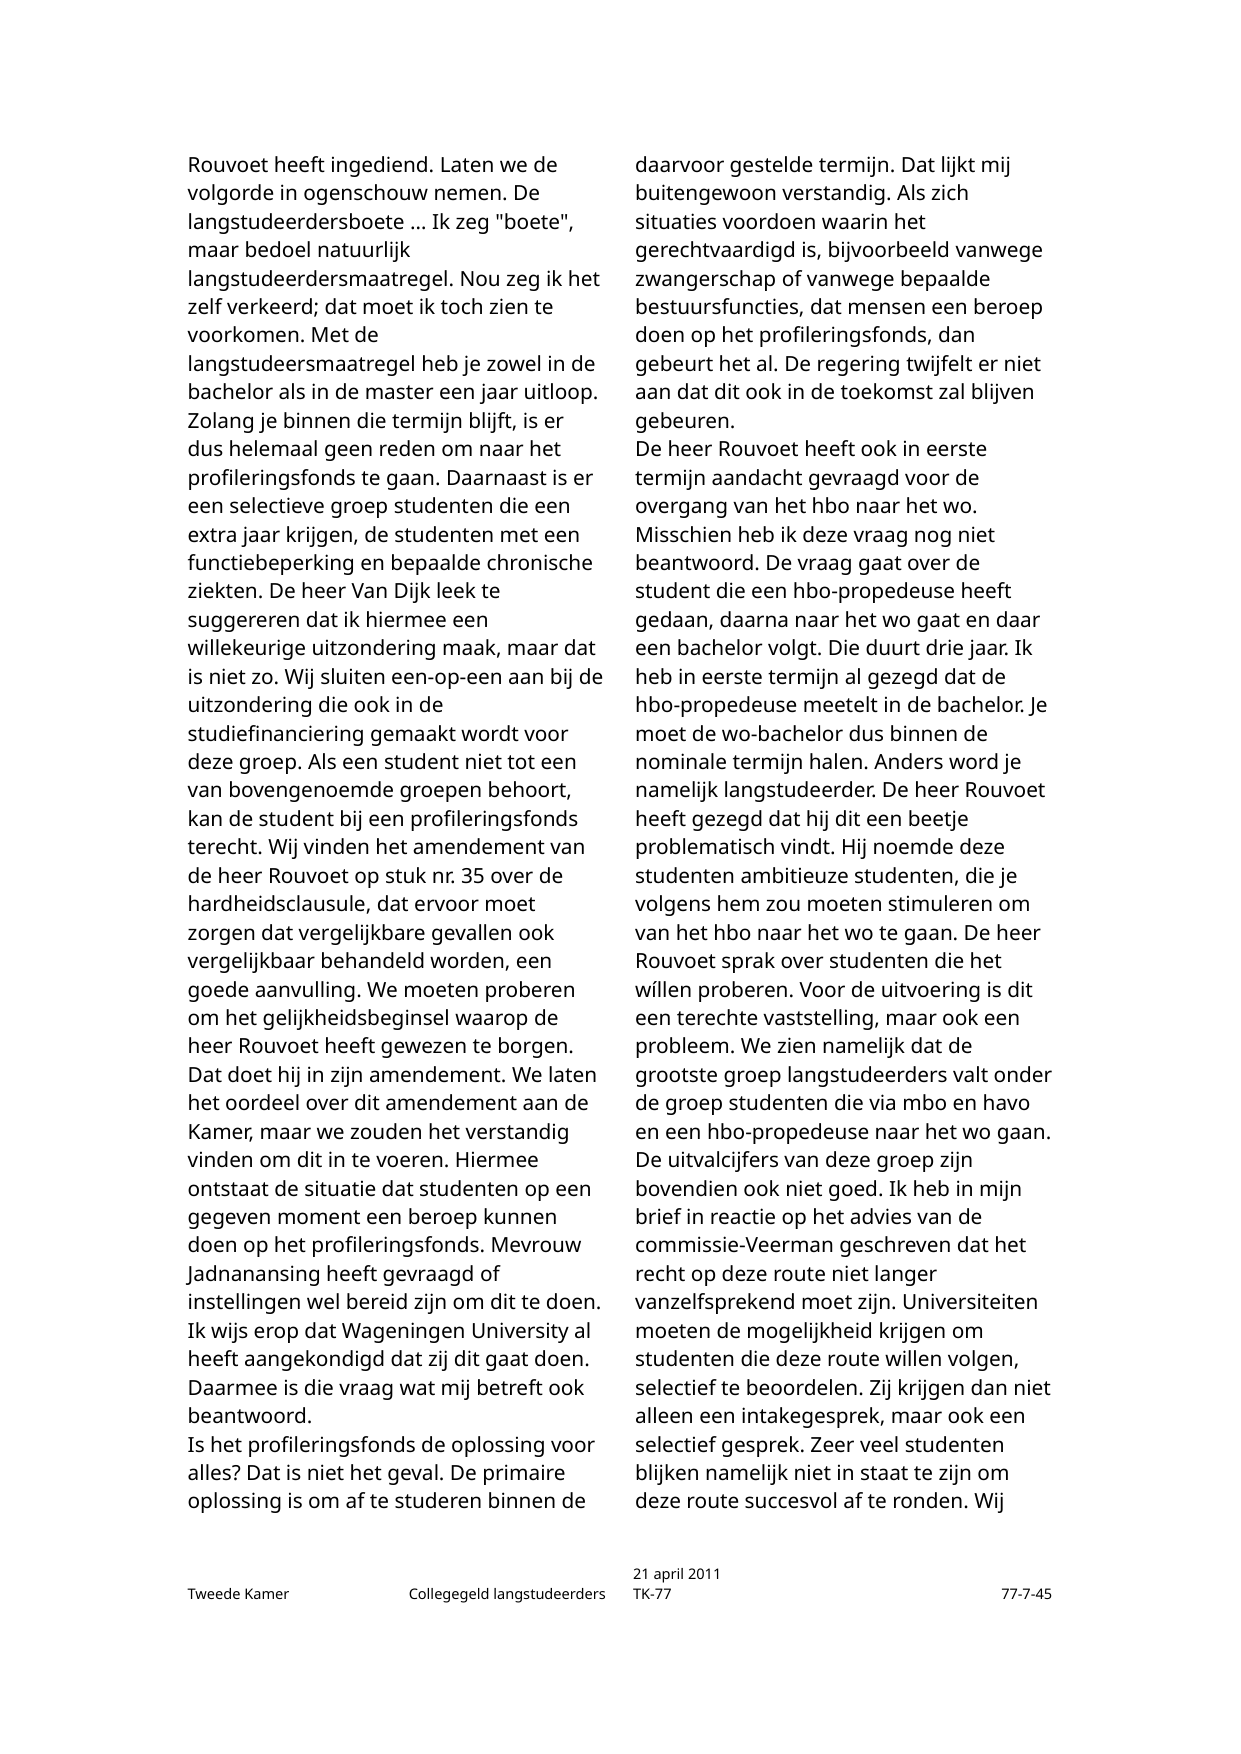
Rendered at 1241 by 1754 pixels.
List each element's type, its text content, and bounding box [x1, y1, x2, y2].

text Rouvoet heeft ingediend. Laten we de volgorde in ogenschouw nemen. De langstudeerdersboete … Ik zeg "boete", maar bedoel natuurlijk langstudeerdersmaatregel. Nou zeg ik het zelf verkeerd; dat moet ik toch zien te voorkomen. Met de langstudeersmaatregel heb je zowel in de bachelor als in de master een jaar uitloop. Zolang je binnen die termijn blijft, is er dus helemaal geen reden om naar het profileringsfonds te gaan. Daarnaast is er een selectieve groep studenten die een extra jaar krijgen, de studenten met een functiebeperking en bepaalde chronische ziekten. De heer Van Dijk leek te suggereren dat ik hiermee een willekeurige uitzondering maak, maar dat is niet zo. Wij sluiten een-op-een aan bij de uitzondering die ook in de studiefinanciering gemaakt wordt voor deze groep. Als een student niet tot een van bovengenoemde groepen behoort, kan de student bij een profileringsfonds terecht. Wij vinden het amendement van de heer Rouvoet op stuk nr. 35 over de hardheidsclausule, dat ervoor moet zorgen dat vergelijkbare gevallen ook vergelijkbaar behandeld worden, een goede aanvulling. We moeten proberen om het gelijkheidsbeginsel waarop de heer Rouvoet heeft gewezen te borgen. Dat doet hij in zijn amendement. We laten het oordeel over dit amendement aan de Kamer, maar we zouden het verstandig vinden om dit in te voeren. Hiermee ontstaat de situatie dat studenten op een gegeven moment een beroep kunnen doen op het profileringsfonds. Mevrouw Jadnanansing heeft gevraagd of instellingen wel bereid zijn om dit te doen. Ik wijs erop dat Wageningen University al heeft aangekondigd dat zij dit gaat doen. Daarmee is die vraag wat mij betreft ook beantwoord. [187, 150, 605, 1430]
text daarvoor gestelde termijn. Dat lijkt mij buitengewoon verstandig. Als zich situaties voordoen waarin het gerechtvaardigd is, bijvoorbeeld vanwege zwangerschap of vanwege bepaalde bestuursfuncties, dat mensen een beroep doen op het profileringsfonds, dan gebeurt het al. De regering twijfelt er niet aan dat dit ook in de toekomst zal blijven gebeuren. [635, 150, 1053, 434]
text Is het profileringsfonds de oplossing voor alles? Dat is niet het geval. De primaire oplossing is om af te studeren binnen de [187, 1430, 605, 1515]
text De heer Rouvoet heeft ook in eerste termijn aandacht gevraagd voor de overgang van het hbo naar het wo. Misschien heb ik deze vraag nog niet beantwoord. De vraag gaat over de student die een hbo-propedeuse heeft gedaan, daarna naar het wo gaat en daar een bachelor volgt. Die duurt drie jaar. Ik heb in eerste termijn al gezegd dat de hbo-propedeuse meetelt in de bachelor. Je moet de wo-bachelor dus binnen de nominale termijn halen. Anders word je namelijk langstudeerder. De heer Rouvoet heeft gezegd dat hij dit een beetje problematisch vindt. Hij noemde deze studenten ambitieuze studenten, die je volgens hem zou moeten stimuleren om van het hbo naar het wo te gaan. De heer Rouvoet sprak over studenten die het wíllen proberen. Voor de uitvoering is dit een terechte vaststelling, maar ook een probleem. We zien namelijk dat de grootste groep langstudeerders valt onder de groep studenten die via mbo en havo en een hbo-propedeuse naar het wo gaan. De uitvalcijfers van deze groep zijn bovendien ook niet goed. Ik heb in mijn brief in reactie op het advies van de commissie-Veerman geschreven dat het recht op deze route niet langer vanzelfsprekend moet zijn. Universiteiten moeten de mogelijkheid krijgen om studenten die deze route willen volgen, selectief te beoordelen. Zij krijgen dan niet alleen een intakegesprek, maar ook een selectief gesprek. Zeer veel studenten blijken namelijk niet in staat te zijn om deze route succesvol af te ronden. Wij [635, 434, 1053, 1515]
